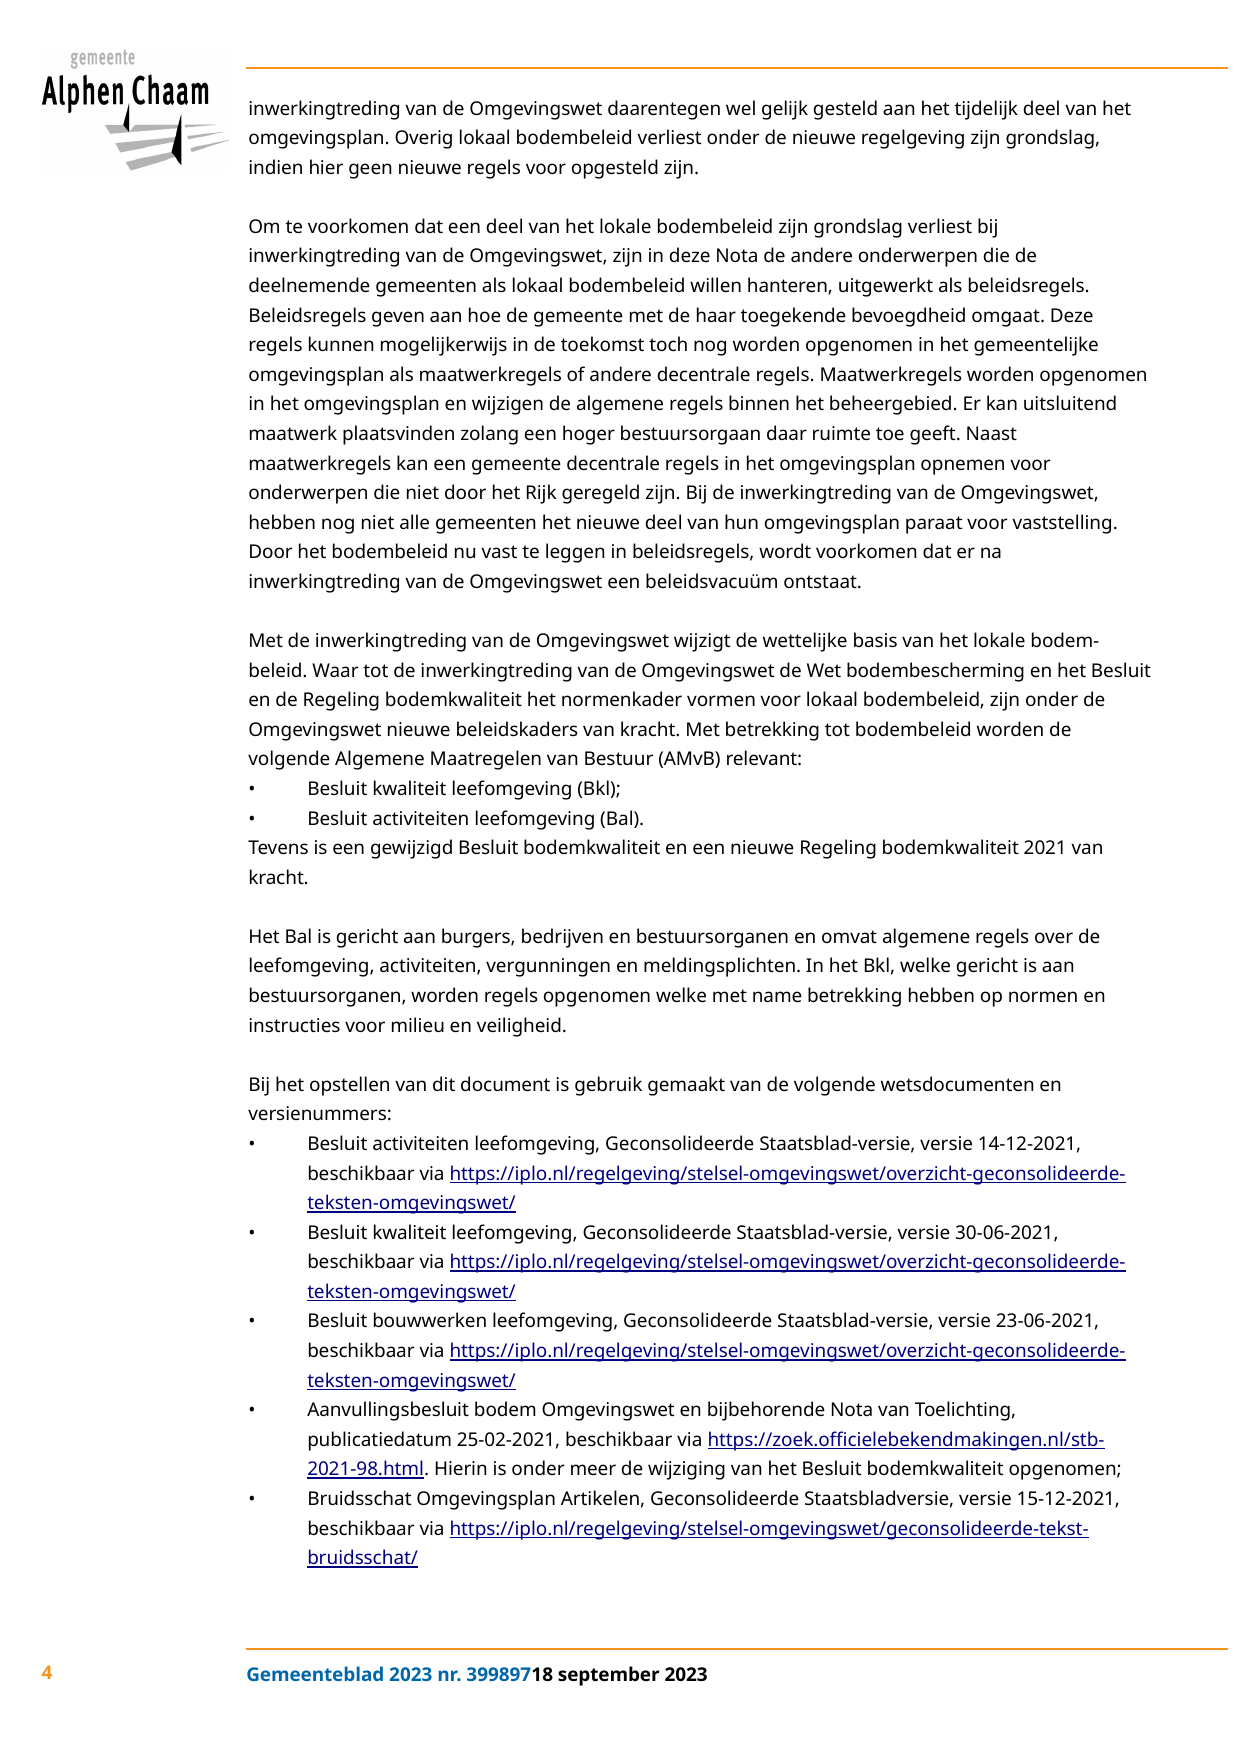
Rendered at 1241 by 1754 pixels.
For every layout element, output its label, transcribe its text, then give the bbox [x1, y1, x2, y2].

list Besluit activiteiten leefomgeving (Bal). [248, 805, 1152, 831]
text inwerkingtreding van de Omgevingswet daarentegen wel gelijk gesteld aan het tijdelijk deel van het omgevingsplan. Overig lokaal bodembeleid verliest onder de nieuwe regelgeving zijn grondslag, indien hier geen nieuwe regels voor opgesteld zijn. [248, 95, 1152, 180]
text Het Bal is gericht aan burgers, bedrijven en bestuursorganen en omvat algemene regels over de leefomgeving, activiteiten, vergunningen en meldingsplichten. In het Bkl, welke gericht is aan bestuursorganen, worden regels opgenomen welke met name betrekking hebben op normen en instructies voor milieu en veiligheid. [248, 923, 1152, 1038]
list Bruidsschat Omgevingsplan Artikelen, Geconsolideerde Staatsbladversie, versie 15-12-2021, beschikbaar via https://iplo.nl/regelgeving/stelsel-omgevingswet/geconsolideerde-tekst-bruidsschat/ [248, 1485, 1152, 1570]
text Bij het opstellen van dit document is gebruik gemaakt van de volgende wetsdocumenten en versienummers: [248, 1071, 1152, 1126]
list Besluit kwaliteit leefomgeving (Bkl); [248, 775, 1152, 801]
list Besluit kwaliteit leefomgeving, Geconsolideerde Staatsblad-versie, versie 30-06-2021, beschikbaar via https://iplo.nl/regelgeving/stelsel-omgevingswet/overzicht-geconsolideerde-teksten-omgevingswet/ [248, 1219, 1152, 1304]
list Besluit activiteiten leefomgeving, Geconsolideerde Staatsblad-versie, versie 14-12-2021, beschikbaar via https://iplo.nl/regelgeving/stelsel-omgevingswet/overzicht-geconsolideerde-teksten-omgevingswet/ [248, 1130, 1152, 1215]
list Aanvullingsbesluit bodem Omgevingswet en bijbehorende Nota van Toelichting, publicatiedatum 25-02-2021, beschikbaar via https://zoek.officielebekendmakingen.nl/stb-2021-98.html. Hierin is onder meer de wijziging van het Besluit bodemkwaliteit opgenomen; [248, 1396, 1152, 1481]
list Besluit bouwwerken leefomgeving, Geconsolideerde Staatsblad-versie, versie 23-06-2021, beschikbaar via https://iplo.nl/regelgeving/stelsel-omgevingswet/overzicht-geconsolideerde-teksten-omgevingswet/ [248, 1308, 1152, 1393]
text Met de inwerkingtreding van de Omgevingswet wijzigt de wettelijke basis van het lokale bodem-beleid. Waar tot de inwerkingtreding van de Omgevingswet de Wet bodembescherming en het Besluit en de Regeling bodemkwaliteit het normenkader vormen voor lokaal bodembeleid, zijn onder de Omgevingswet nieuwe beleidskaders van kracht. Met betrekking tot bodembeleid worden de volgende Algemene Maatregelen van Bestuur (AMvB) relevant: [248, 627, 1152, 771]
picture [41, 47, 231, 172]
text Tevens is een gewijzigd Besluit bodemkwaliteit en een nieuwe Regeling bodemkwaliteit 2021 van kracht. [248, 834, 1152, 890]
text Om te voorkomen dat een deel van het lokale bodembeleid zijn grondslag verliest bij inwerkingtreding van de Omgevingswet, zijn in deze Nota de andere onderwerpen die de deelnemende gemeenten als lokaal bodembeleid willen hanteren, uitgewerkt als beleidsregels. Beleidsregels geven aan hoe de gemeente met de haar toegekende bevoegdheid omgaat. Deze regels kunnen mogelijkerwijs in de toekomst toch nog worden opgenomen in het gemeentelijke omgevingsplan als maatwerkregels of andere decentrale regels. Maatwerkregels worden opgenomen in het omgevingsplan en wijzigen de algemene regels binnen het beheergebied. Er kan uitsluitend maatwerk plaatsvinden zolang een hoger bestuursorgaan daar ruimte toe geeft. Naast maatwerkregels kan een gemeente decentrale regels in het omgevingsplan opnemen voor onderwerpen die niet door het Rijk geregeld zijn. Bij de inwerkingtreding van de Omgevingswet, hebben nog niet alle gemeenten het nieuwe deel van hun omgevingsplan paraat voor vaststelling. Door het bodembeleid nu vast te leggen in beleidsregels, wordt voorkomen dat er na inwerkingtreding van de Omgevingswet een beleidsvacuüm ontstaat. [248, 213, 1152, 594]
